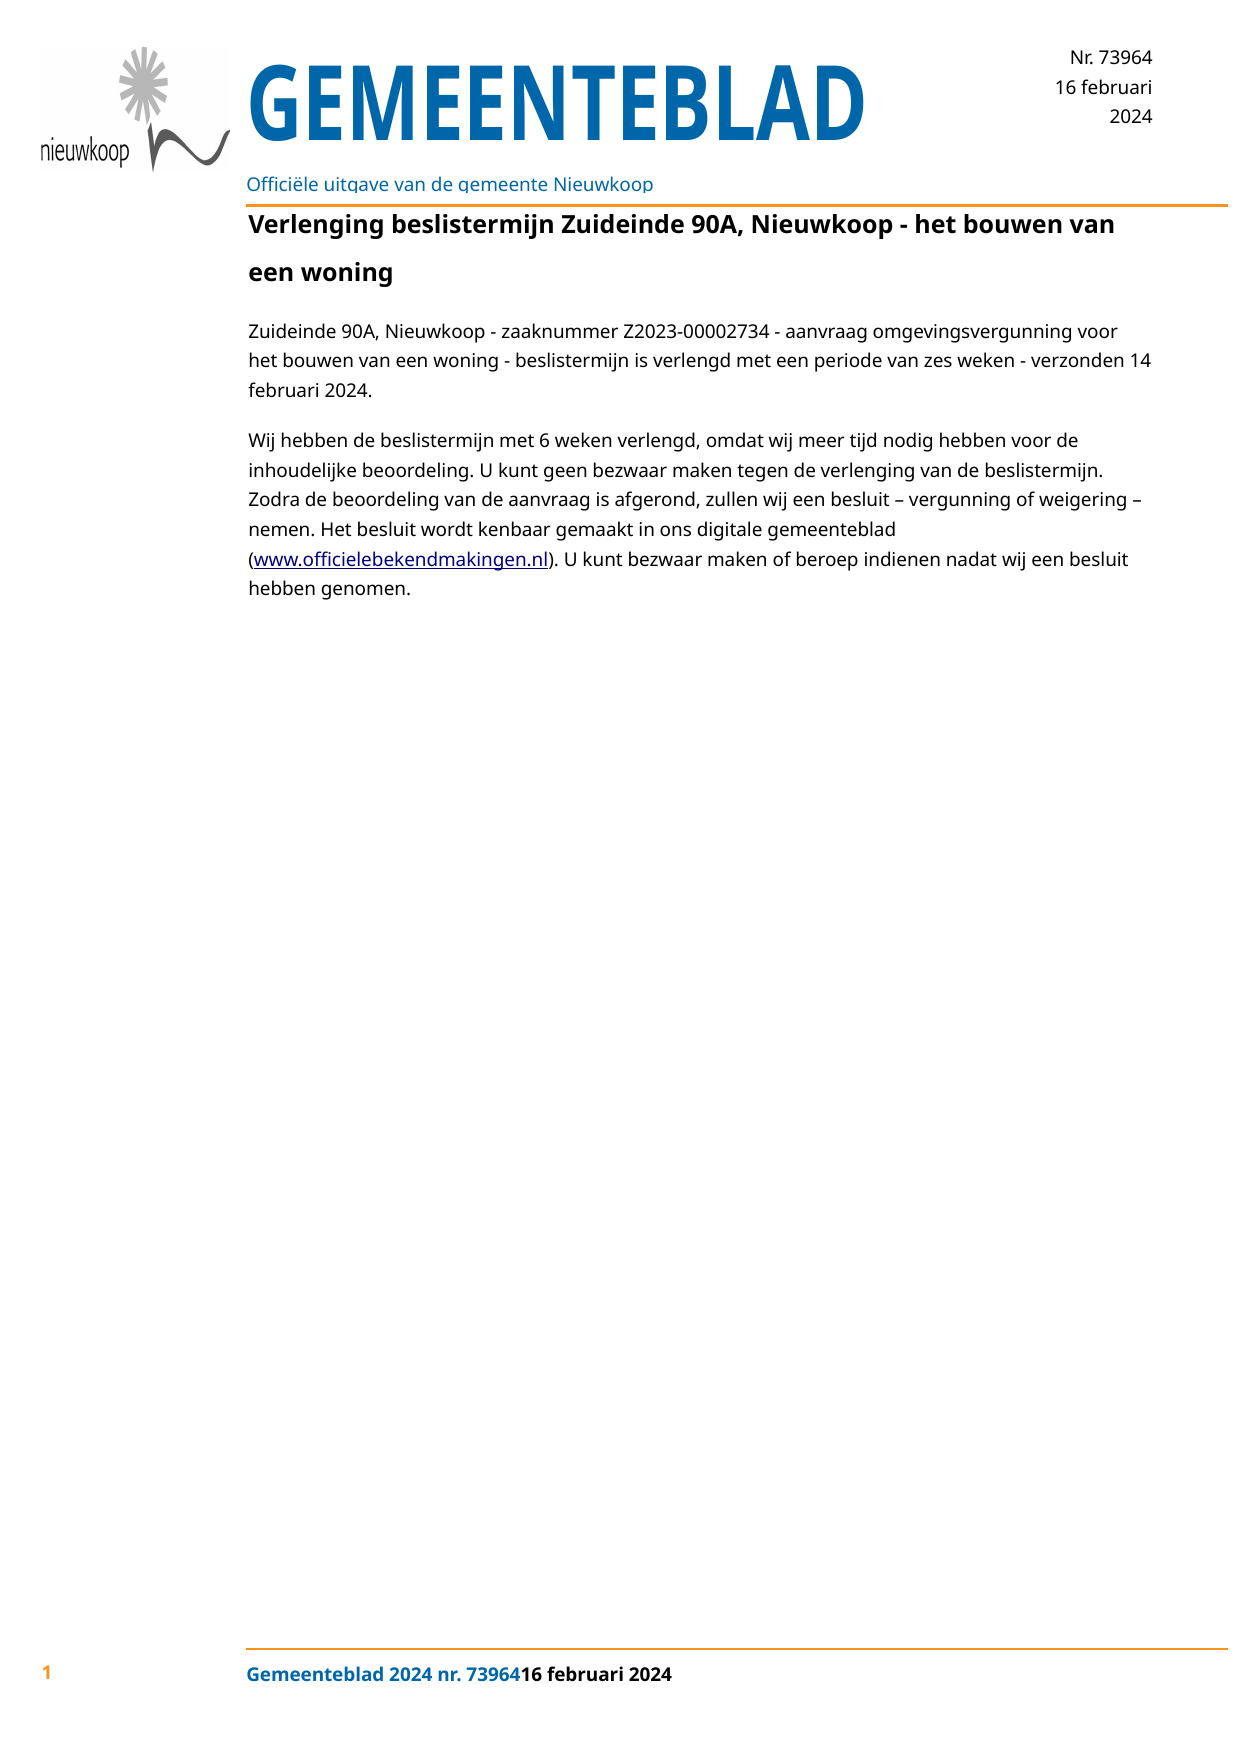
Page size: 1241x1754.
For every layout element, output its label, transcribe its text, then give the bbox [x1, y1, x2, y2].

picture [41, 47, 231, 172]
text Verlenging beslistermijn Zuideinde 90A, Nieuwkoop - het bouwen van een woning [248, 207, 1152, 288]
text Zuideinde 90A, Nieuwkoop - zaaknummer Z2023-00002734 - aanvraag omgevingsvergunning voor het bouwen van een woning - beslistermijn is verlengd met een periode van zes weken - verzonden 14 februari 2024. [248, 318, 1152, 403]
text Wij hebben de beslistermijn met 6 weken verlengd, omdat wij meer tijd nodig hebben voor de inhoudelijke beoordeling. U kunt geen bezwaar maken tegen de verlenging van de beslistermijn. Zodra de beoordeling van de aanvraag is afgerond, zullen wij een besluit – vergunning of weigering – nemen. Het besluit wordt kenbaar gemaakt in ons digitale gemeenteblad (www.officielebekendmakingen.nl). U kunt bezwaar maken of beroep indienen nadat wij een besluit hebben genomen. [248, 427, 1152, 601]
